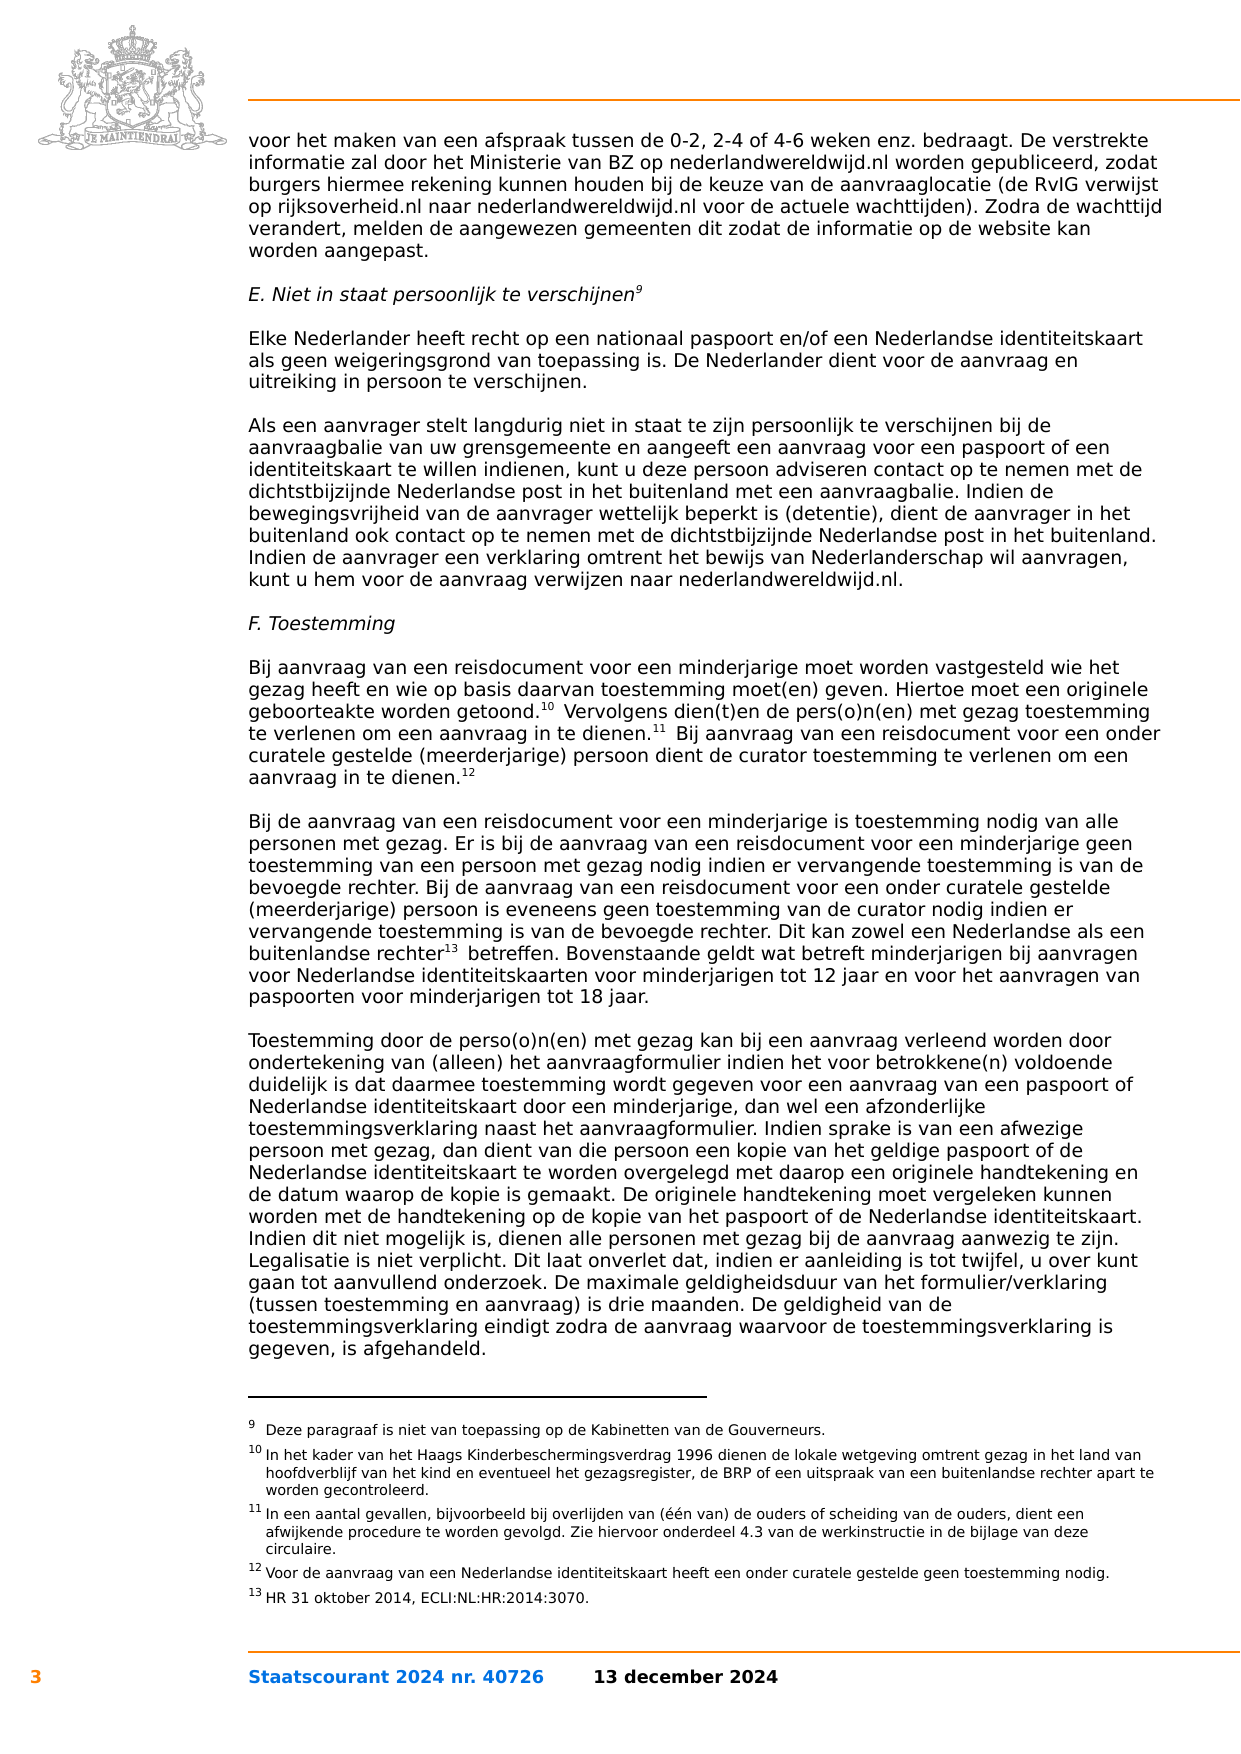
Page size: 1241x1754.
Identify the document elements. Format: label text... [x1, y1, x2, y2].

text HR 31 oktober 2014, ECLI:NL:HR:2014:3070. [248, 1586, 1163, 1608]
text Elke Nederlander heeft recht op een nationaal paspoort en/of een Nederlandse identiteitskaart als geen weigeringsgrond van toepassing is. De Nederlander dient voor de aanvraag en uitreiking in persoon te verschijnen. [248, 327, 1163, 393]
text Deze paragraaf is niet van toepassing op de Kabinetten van de Gouverneurs. [248, 1418, 1163, 1440]
text Bij de aanvraag van een reisdocument voor een minderjarige is toestemming nodig van alle personen met gezag. Er is bij de aanvraag van een reisdocument voor een minderjarige geen toestemming van een persoon met gezag nodig indien er vervangende toestemming is van de bevoegde rechter. Bij de aanvraag van een reisdocument voor een onder curatele gestelde (meerderjarige) persoon is eveneens geen toestemming van de curator nodig indien er vervangende toestemming is van de bevoegde rechter. Dit kan zowel een Nederlandse als een buitenlandse rechter betreffen. Bovenstaande geldt wat betreft minderjarigen bij aanvragen voor Nederlandse identiteitskaarten voor minderjarigen tot 12 jaar en voor het aanvragen van paspoorten voor minderjarigen tot 18 jaar. [248, 811, 1163, 1008]
text voor het maken van een afspraak tussen de 0-2, 2-4 of 4-6 weken enz. bedraagt. De verstrekte informatie zal door het Ministerie van BZ op nederlandwereldwijd.nl worden gepubliceerd, zodat burgers hiermee rekening kunnen houden bij de keuze van de aanvraaglocatie (de RvIG verwijst op rijksoverheid.nl naar nederlandwereldwijd.nl voor de actuele wachttijden). Zodra de wachttijd verandert, melden de aangewezen gemeenten dit zodat de informatie op de website kan worden aangepast. [248, 130, 1163, 262]
text In een aantal gevallen, bijvoorbeeld bij overlijden van (één van) de ouders of scheiding van de ouders, dient een afwijkende procedure te worden gevolgd. Zie hiervoor onderdeel 4.3 van de werkinstructie in de bijlage van deze circulaire. [248, 1502, 1163, 1558]
text Als een aanvrager stelt langdurig niet in staat te zijn persoonlijk te verschijnen bij de aanvraagbalie van uw grensgemeente en aangeeft een aanvraag voor een paspoort of een identiteitskaart te willen indienen, kunt u deze persoon adviseren contact op te nemen met de dichtstbijzijnde Nederlandse post in het buitenland met een aanvraagbalie. Indien de bewegingsvrijheid van de aanvrager wettelijk beperkt is (detentie), dient de aanvrager in het buitenland ook contact op te nemen met de dichtstbijzijnde Nederlandse post in het buitenland. Indien de aanvrager een verklaring omtrent het bewijs van Nederlanderschap wil aanvragen, kunt u hem voor de aanvraag verwijzen naar nederlandwereldwijd.nl. [248, 415, 1163, 591]
subtitle F. Toestemming [248, 613, 1163, 635]
text Bij aanvraag van een reisdocument voor een minderjarige moet worden vastgesteld wie het gezag heeft en wie op basis daarvan toestemming moet(en) geven. Hiertoe moet een originele geboorteakte worden getoond. Vervolgens dien(t)en de pers(o)n(en) met gezag toestemming te verlenen om een aanvraag in te dienen. Bij aanvraag van een reisdocument voor een onder curatele gestelde (meerderjarige) persoon dient de curator toestemming te verlenen om een aanvraag in te dienen. [248, 657, 1163, 789]
text Toestemming door de perso(o)n(en) met gezag kan bij een aanvraag verleend worden door ondertekening van (alleen) het aanvraagformulier indien het voor betrokkene(n) voldoende duidelijk is dat daarmee toestemming wordt gegeven voor een aanvraag van een paspoort of Nederlandse identiteitskaart door een minderjarige, dan wel een afzonderlijke toestemmingsverklaring naast het aanvraagformulier. Indien sprake is van een afwezige persoon met gezag, dan dient van die persoon een kopie van het geldige paspoort of de Nederlandse identiteitskaart te worden overgelegd met daarop een originele handtekening en de datum waarop de kopie is gemaakt. De originele handtekening moet vergeleken kunnen worden met de handtekening op de kopie van het paspoort of de Nederlandse identiteitskaart. Indien dit niet mogelijk is, dienen alle personen met gezag bij de aanvraag aanwezig te zijn. Legalisatie is niet verplicht. Dit laat onverlet dat, indien er aanleiding is tot twijfel, u over kunt gaan tot aanvullend onderzoek. De maximale geldigheidsduur van het formulier/verklaring (tussen toestemming en aanvraag) is drie maanden. De geldigheid van de toestemmingsverklaring eindigt zodra de aanvraag waarvoor de toestemmingsverklaring is gegeven, is afgehandeld. [248, 1030, 1163, 1360]
text Voor de aanvraag van een Nederlandse identiteitskaart heeft een onder curatele gestelde geen toestemming nodig. [248, 1561, 1163, 1583]
picture [38, 25, 227, 150]
subtitle E. Niet in staat persoonlijk te verschijnen [248, 284, 1163, 306]
text In het kader van het Haags Kinderbeschermingsverdrag 1996 dienen de lokale wetgeving omtrent gezag in het land van hoofdverblijf van het kind en eventueel het gezagsregister, de BRP of een uitspraak van een buitenlandse rechter apart te worden gecontroleerd. [248, 1443, 1163, 1499]
